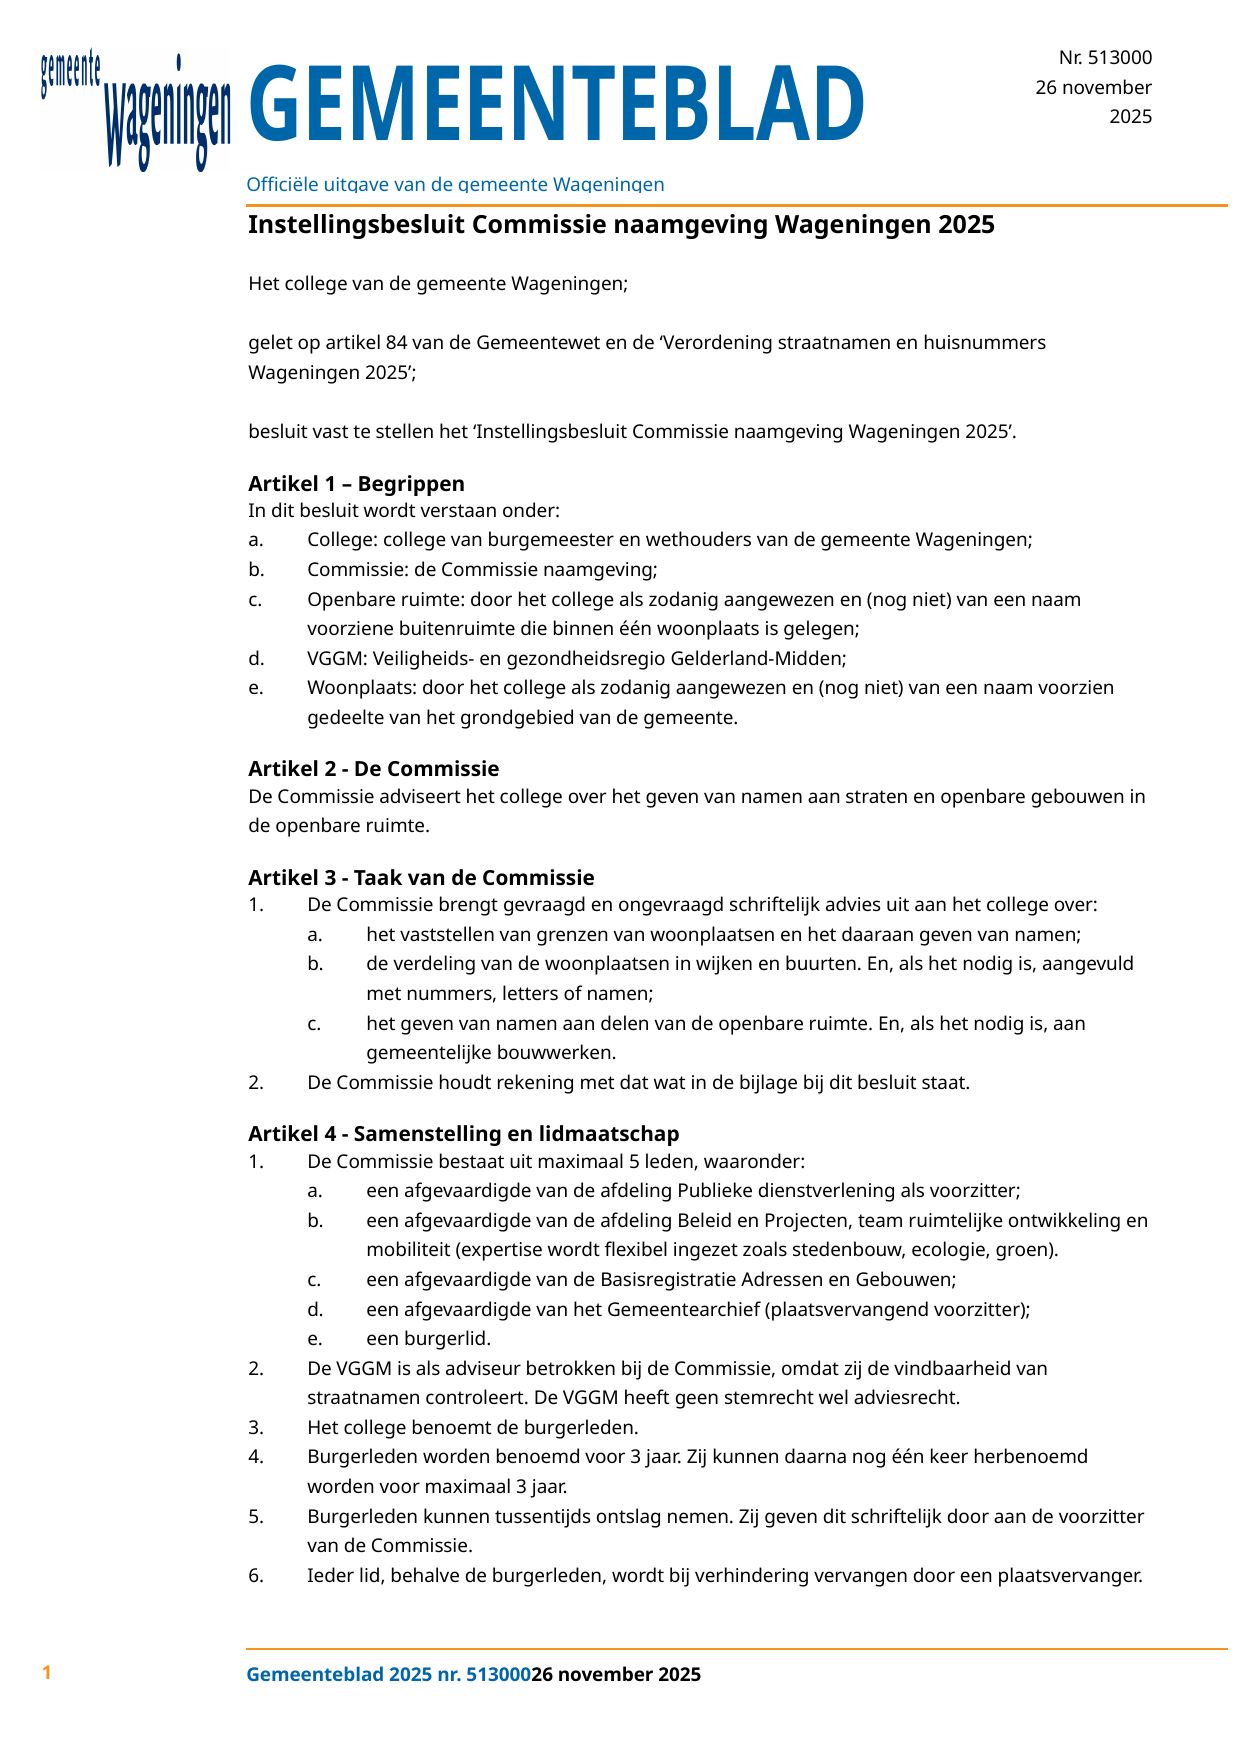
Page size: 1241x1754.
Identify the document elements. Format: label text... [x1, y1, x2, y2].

list Commissie: de Commissie naamgeving; [248, 556, 1152, 582]
list een afgevaardigde van het Gemeentearchief (plaatsvervangend voorzitter); [307, 1296, 1152, 1321]
list Openbare ruimte: door het college als zodanig aangewezen en (nog niet) van een naam voorziene buitenruimte die binnen één woonplaats is gelegen; [248, 586, 1152, 641]
list Woonplaats: door het college als zodanig aangewezen en (nog niet) van een naam voorzien gedeelte van het grondgebied van de gemeente. [248, 674, 1152, 730]
list Ieder lid, behalve de burgerleden, wordt bij verhindering vervangen door een plaatsvervanger. [248, 1562, 1152, 1588]
list Burgerleden worden benoemd voor 3 jaar. Zij kunnen daarna nog één keer herbenoemd worden voor maximaal 3 jaar. [248, 1444, 1152, 1499]
list een afgevaardigde van de afdeling Beleid en Projecten, team ruimtelijke ontwikkeling en mobiliteit (expertise wordt flexibel ingezet zoals stedenbouw, ecologie, groen). [307, 1207, 1152, 1262]
list het vaststellen van grenzen van woonplaatsen en het daaraan geven van namen; [307, 921, 1152, 947]
text Het college van de gemeente Wageningen; [248, 270, 1152, 296]
list een afgevaardigde van de afdeling Publieke dienstverlening als voorzitter; [307, 1177, 1152, 1203]
list De VGGM is als adviseur betrokken bij de Commissie, omdat zij de vindbaarheid van straatnamen controleert. De VGGM heeft geen stemrecht wel adviesrecht. [248, 1355, 1152, 1410]
list de verdeling van de woonplaatsen in wijken en buurten. En, als het nodig is, aangevuld met nummers, letters of namen; [307, 951, 1152, 1006]
text Artikel 3 - Taak van de Commissie [248, 863, 1152, 891]
text De Commissie adviseert het college over het geven van namen aan straten en openbare gebouwen in de openbare ruimte. [248, 783, 1152, 838]
list College: college van burgemeester en wethouders van de gemeente Wageningen; [248, 527, 1152, 552]
text Artikel 4 - Samenstelling en lidmaatschap [248, 1119, 1152, 1148]
picture [41, 47, 231, 172]
list een afgevaardigde van de Basisregistratie Adressen en Gebouwen; [307, 1266, 1152, 1292]
list De Commissie bestaat uit maximaal 5 leden, waaronder: [248, 1148, 1152, 1173]
text In dit besluit wordt verstaan onder: [248, 497, 1152, 523]
text Instellingsbesluit Commissie naamgeving Wageningen 2025 [248, 207, 1152, 241]
text gelet op artikel 84 van de Gemeentewet en de ‘Verordening straatnamen en huisnummers Wageningen 2025’; [248, 329, 1152, 385]
list een burgerlid. [307, 1325, 1152, 1351]
text Artikel 2 - De Commissie [248, 754, 1152, 783]
text Artikel 1 – Begrippen [248, 469, 1152, 497]
list De Commissie brengt gevraagd en ongevraagd schriftelijk advies uit aan het college over: [248, 891, 1152, 917]
list De Commissie houdt rekening met dat wat in de bijlage bij dit besluit staat. [248, 1069, 1152, 1095]
list Burgerleden kunnen tussentijds ontslag nemen. Zij geven dit schriftelijk door aan de voorzitter van de Commissie. [248, 1503, 1152, 1558]
list VGGM: Veiligheids- en gezondheidsregio Gelderland-Midden; [248, 645, 1152, 671]
list het geven van namen aan delen van de openbare ruimte. En, als het nodig is, aan gemeentelijke bouwwerken. [307, 1010, 1152, 1065]
list Het college benoemt de burgerleden. [248, 1414, 1152, 1440]
text besluit vast te stellen het ‘Instellingsbesluit Commissie naamgeving Wageningen 2025’. [248, 418, 1152, 444]
